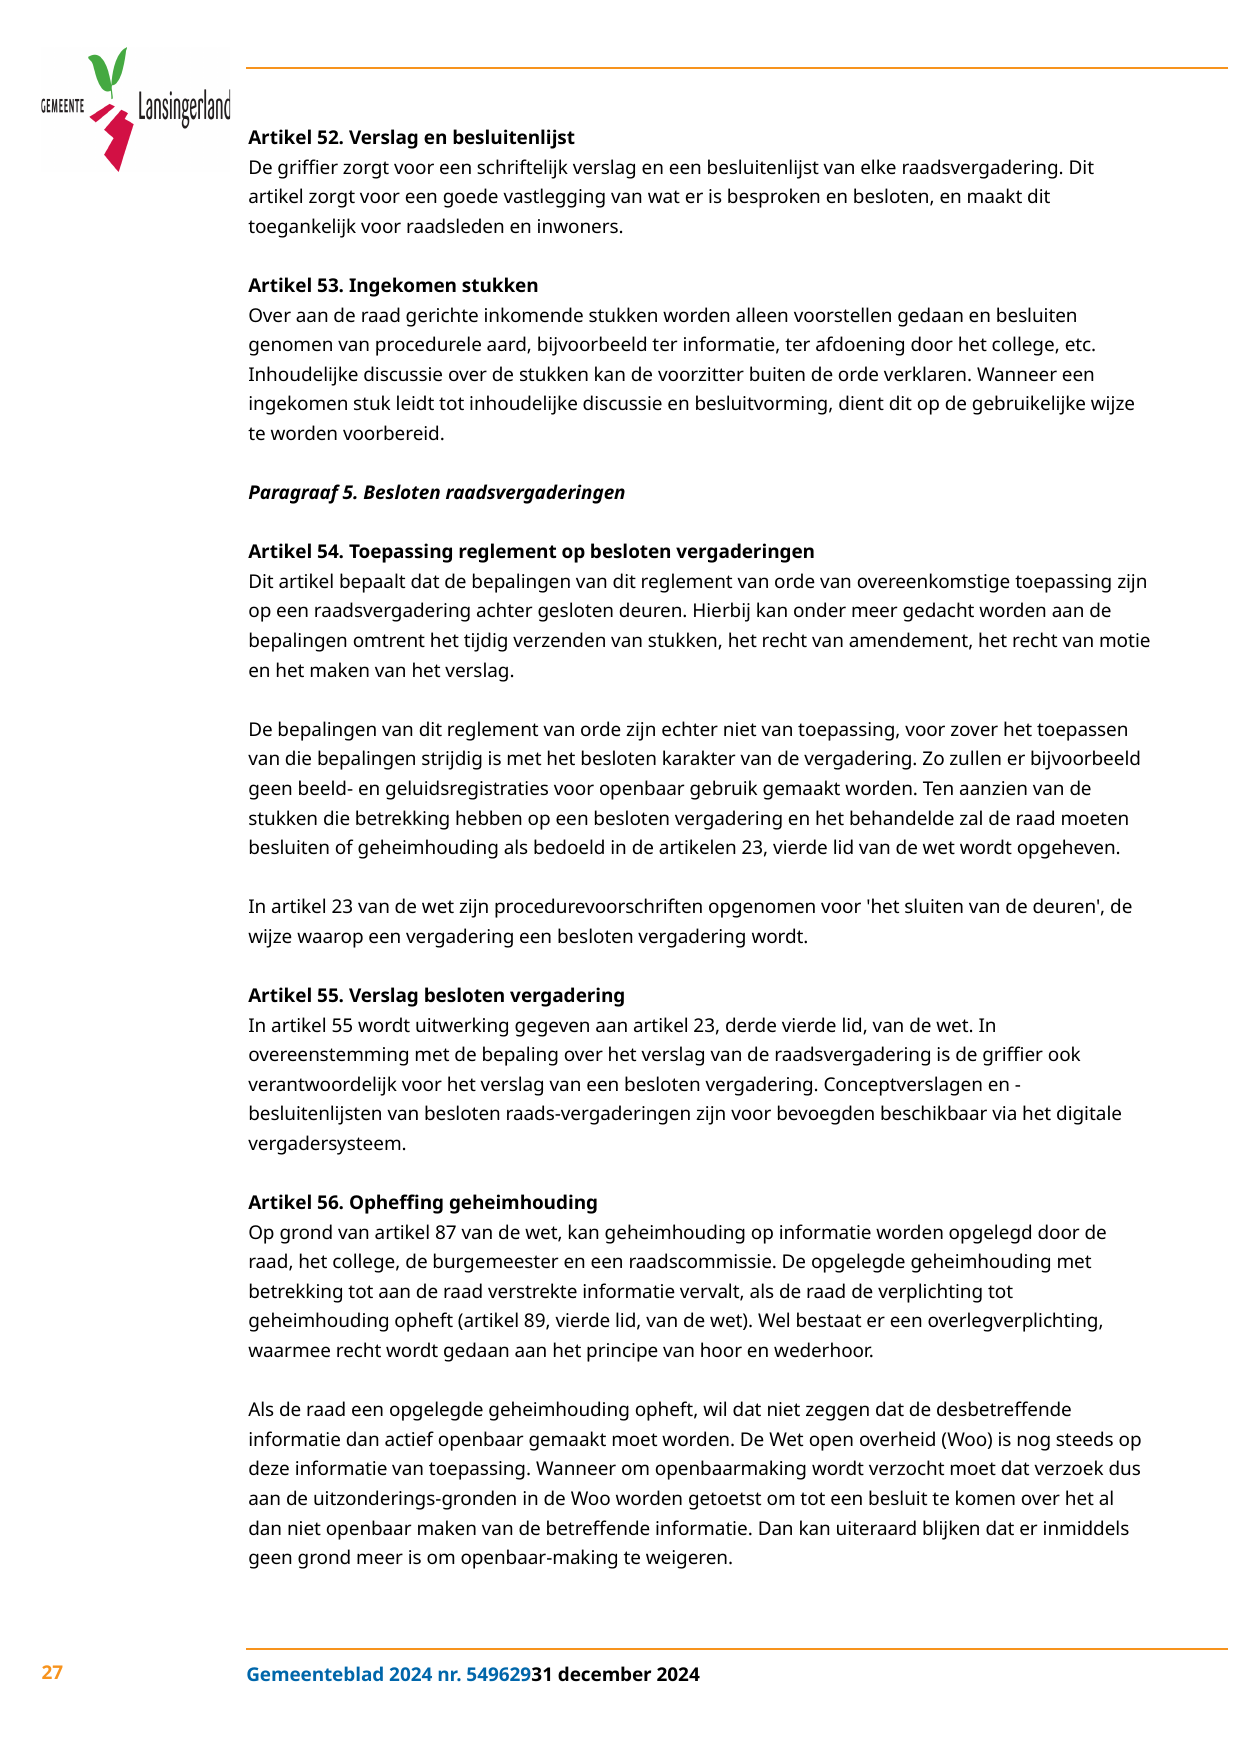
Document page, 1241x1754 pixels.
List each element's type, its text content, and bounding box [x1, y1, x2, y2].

text Over aan de raad gerichte inkomende stukken worden alleen voorstellen gedaan en besluiten genomen van procedurele aard, bijvoorbeeld ter informatie, ter afdoening door het college, etc. Inhoudelijke discussie over de stukken kan de voorzitter buiten de orde verklaren. Wanneer een ingekomen stuk leidt tot inhoudelijke discussie en besluitvorming, dient dit op de gebruikelijke wijze te worden voorbereid. [248, 302, 1152, 446]
text Artikel 55. Verslag besloten vergadering [248, 982, 1152, 1008]
text In artikel 23 van de wet zijn procedurevoorschriften opgenomen voor 'het sluiten van de deuren', de wijze waarop een vergadering een besloten vergadering wordt. [248, 893, 1152, 949]
picture [41, 47, 231, 172]
text Dit artikel bepaalt dat de bepalingen van dit reglement van orde van overeenkomstige toepassing zijn op een raadsvergadering achter gesloten deuren. Hierbij kan onder meer gedacht worden aan de bepalingen omtrent het tijdig verzenden van stukken, het recht van amendement, het recht van motie en het maken van het verslag. [248, 568, 1152, 683]
text Artikel 53. Ingekomen stukken [248, 272, 1152, 298]
text Paragraaf 5. Besloten raadsvergaderingen [248, 479, 1152, 505]
text Artikel 56. Opheffing geheimhouding [248, 1189, 1152, 1215]
text Artikel 52. Verslag en besluitenlijst [248, 124, 1152, 150]
text De griffier zorgt voor een schriftelijk verslag en een besluitenlijst van elke raadsvergadering. Dit artikel zorgt voor een goede vastlegging van wat er is besproken en besloten, en maakt dit toegankelijk voor raadsleden en inwoners. [248, 154, 1152, 239]
text Als de raad een opgelegde geheimhouding opheft, wil dat niet zeggen dat de desbetreffende informatie dan actief openbaar gemaakt moet worden. De Wet open overheid (Woo) is nog steeds op deze informatie van toepassing. Wanneer om openbaarmaking wordt verzocht moet dat verzoek dus aan de uitzonderings-gronden in de Woo worden getoetst om tot een besluit te komen over het al dan niet openbaar maken van de betreffende informatie. Dan kan uiteraard blijken dat er inmiddels geen grond meer is om openbaar-making te weigeren. [248, 1396, 1152, 1570]
text Op grond van artikel 87 van de wet, kan geheimhouding op informatie worden opgelegd door de raad, het college, de burgemeester en een raadscommissie. De opgelegde geheimhouding met betrekking tot aan de raad verstrekte informatie vervalt, als de raad de verplichting tot geheimhouding opheft (artikel 89, vierde lid, van de wet). Wel bestaat er een overlegverplichting, waarmee recht wordt gedaan aan het principe van hoor en wederhoor. [248, 1219, 1152, 1363]
text Artikel 54. Toepassing reglement op besloten vergaderingen [248, 538, 1152, 564]
text De bepalingen van dit reglement van orde zijn echter niet van toepassing, voor zover het toepassen van die bepalingen strijdig is met het besloten karakter van de vergadering. Zo zullen er bijvoorbeeld geen beeld- en geluidsregistraties voor openbaar gebruik gemaakt worden. Ten aanzien van de stukken die betrekking hebben op een besloten vergadering en het behandelde zal de raad moeten besluiten of geheimhouding als bedoeld in de artikelen 23, vierde lid van de wet wordt opgeheven. [248, 716, 1152, 860]
text In artikel 55 wordt uitwerking gegeven aan artikel 23, derde vierde lid, van de wet. In overeenstemming met de bepaling over het verslag van de raadsvergadering is de griffier ook verantwoordelijk voor het verslag van een besloten vergadering. Conceptverslagen en -besluitenlijsten van besloten raads-vergaderingen zijn voor bevoegden beschikbaar via het digitale vergadersysteem. [248, 1012, 1152, 1156]
